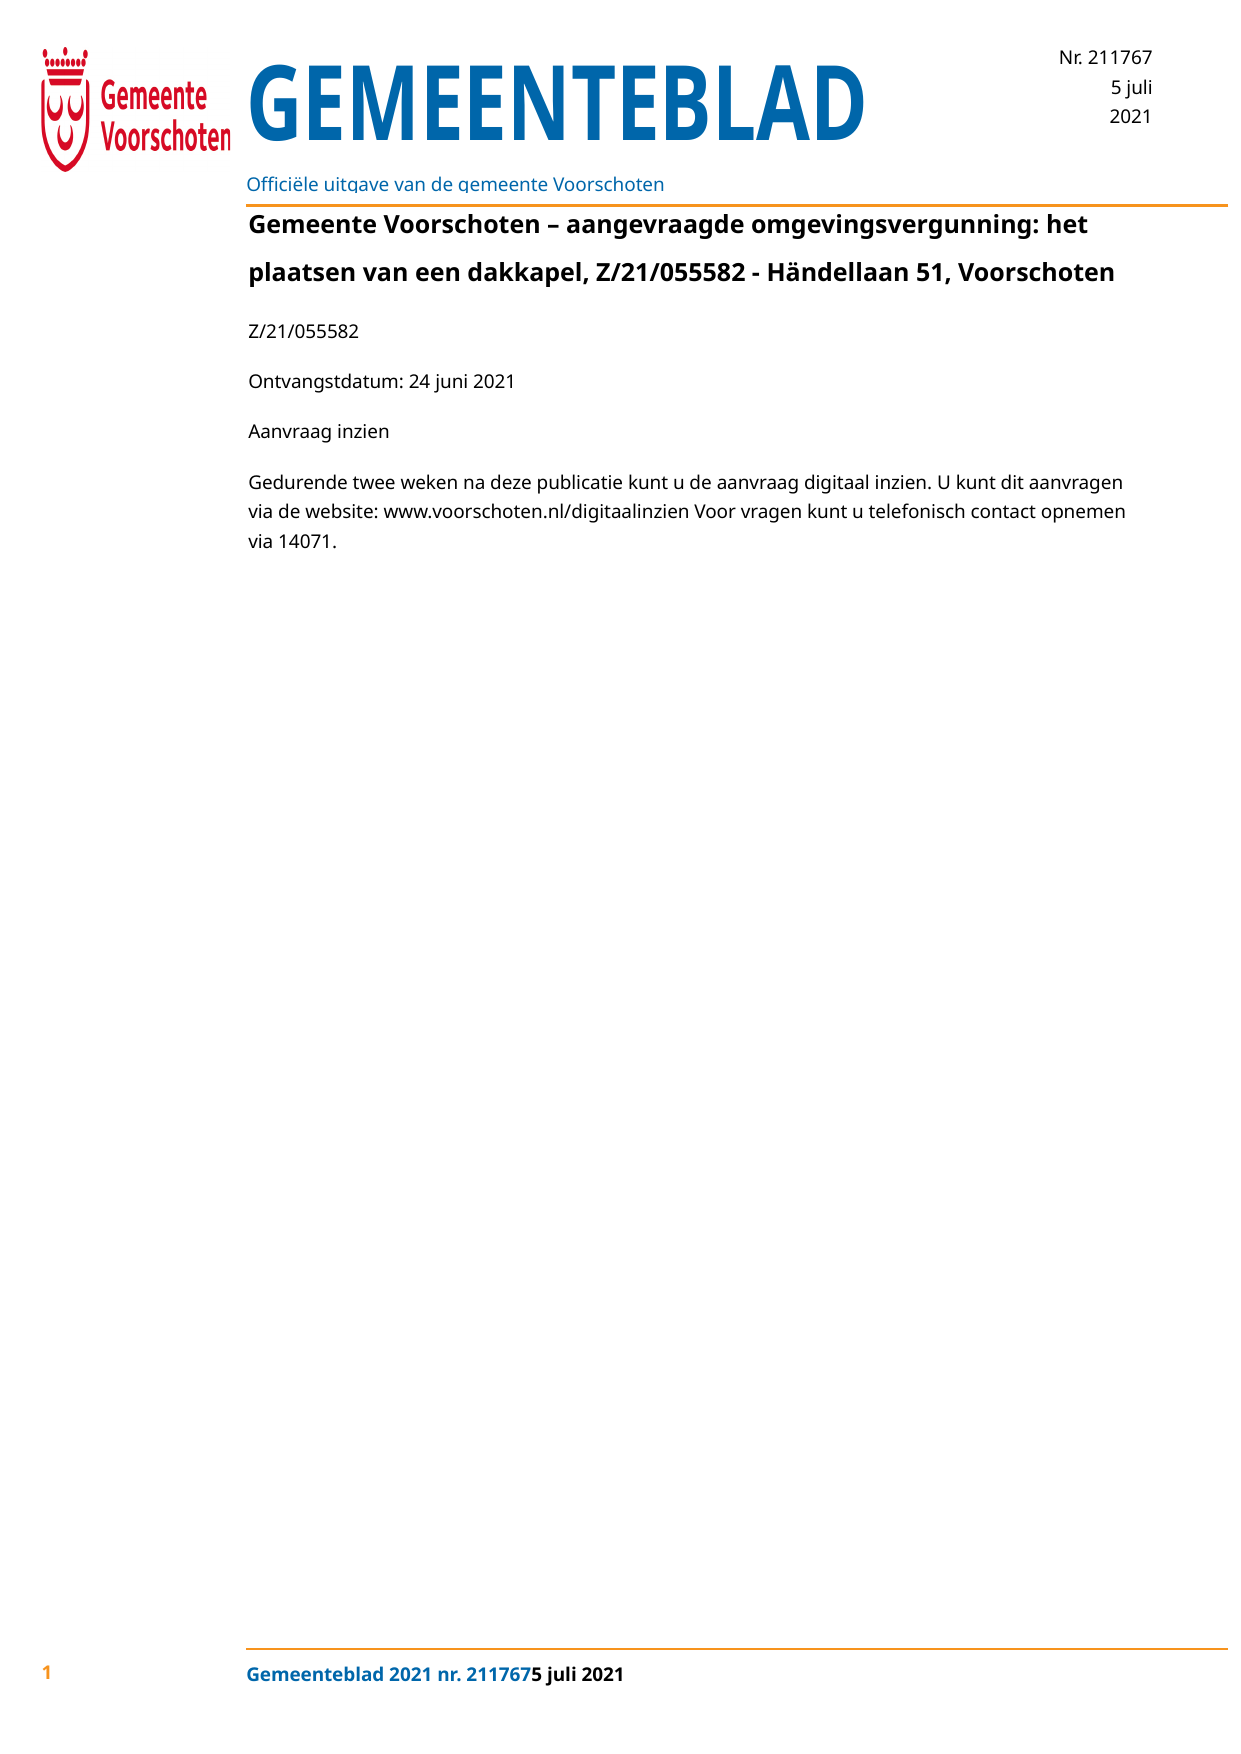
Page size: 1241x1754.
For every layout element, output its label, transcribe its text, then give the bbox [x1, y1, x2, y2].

text Ontvangstdatum: 24 juni 2021 [248, 368, 1152, 394]
text Gemeente Voorschoten – aangevraagde omgevingsvergunning: het plaatsen van een dakkapel, Z/21/055582 - Händellaan 51, Voorschoten [248, 207, 1152, 288]
text Z/21/055582 [248, 318, 1152, 344]
text Aanvraag inzien [248, 419, 1152, 444]
text Gedurende twee weken na deze publicatie kunt u de aanvraag digitaal inzien. U kunt dit aanvragen via de website: www.voorschoten.nl/digitaalinzien Voor vragen kunt u telefonisch contact opnemen via 14071. [248, 469, 1152, 554]
picture [41, 47, 231, 172]
